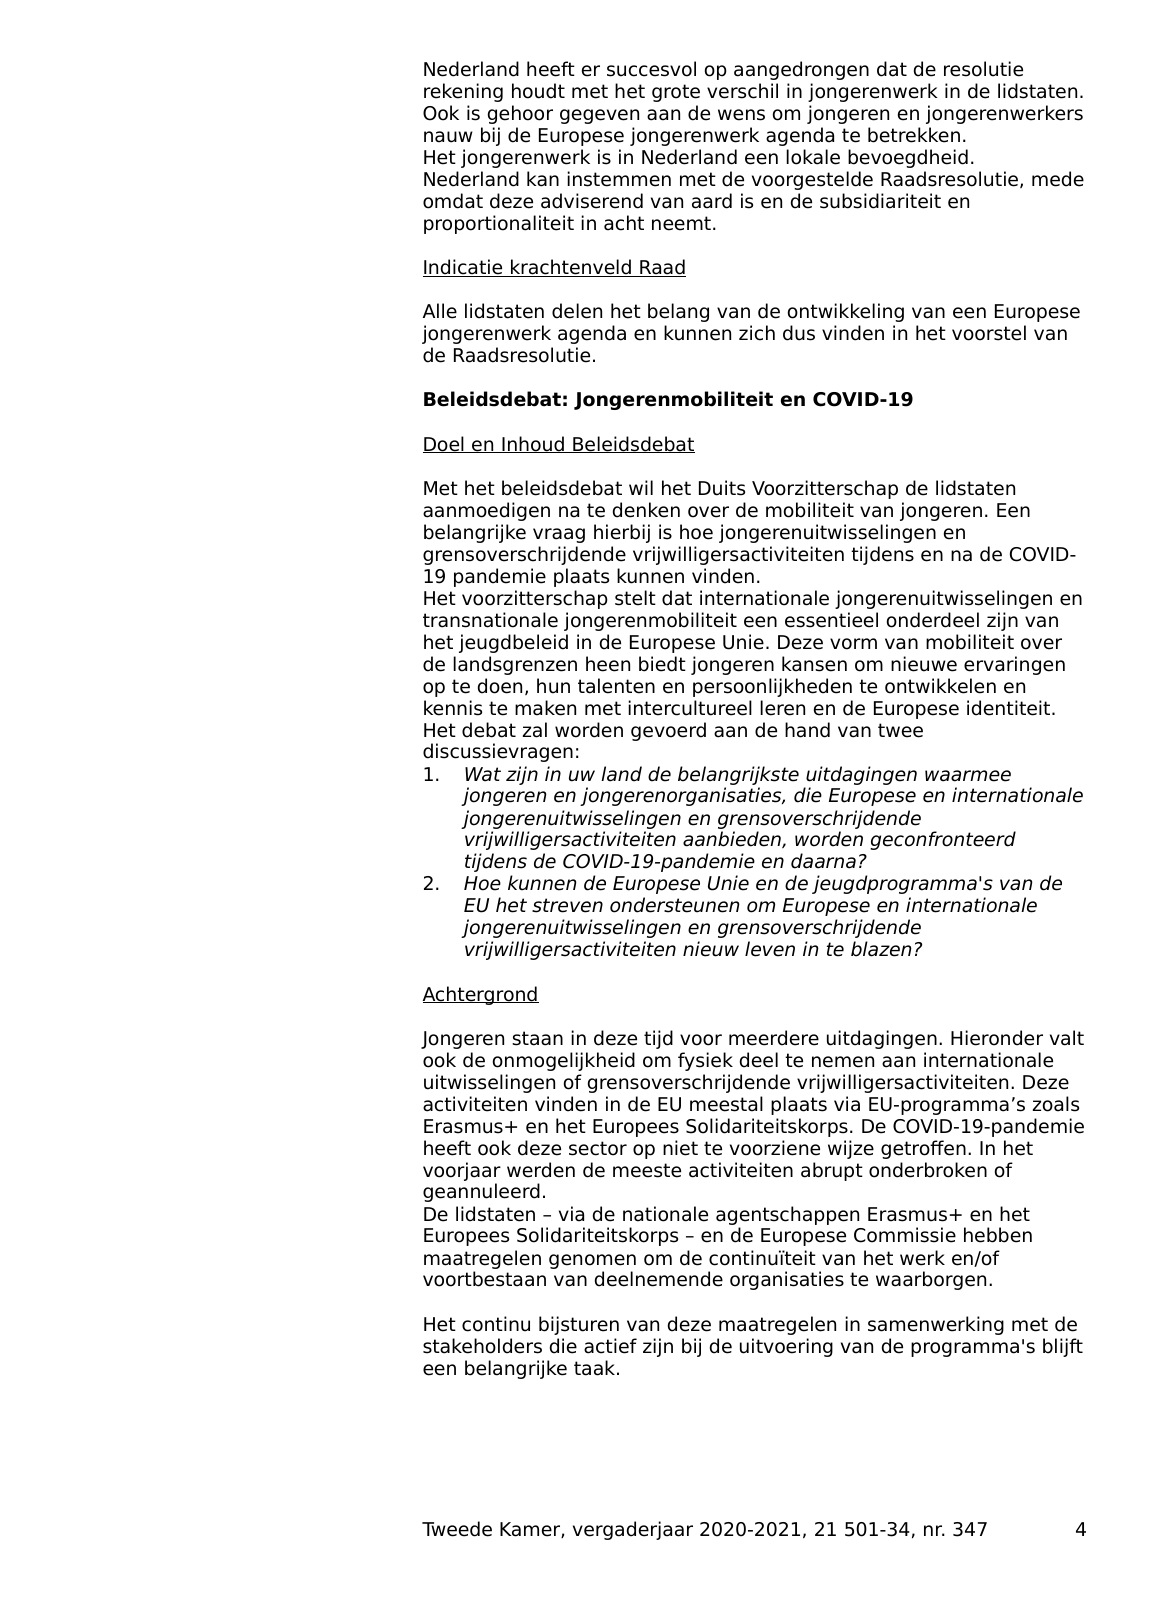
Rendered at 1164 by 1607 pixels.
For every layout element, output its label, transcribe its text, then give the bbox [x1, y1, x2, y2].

text Alle lidstaten delen het belang van de ontwikkeling van een Europese jongerenwerk agenda en kunnen zich dus vinden in het voorstel van de Raadsresolutie. [422, 301, 1087, 367]
subtitle Achtergrond [422, 983, 1087, 1005]
text Het continu bijsturen van deze maatregelen in samenwerking met de stakeholders die actief zijn bij de uitvoering van de programma's blijft een belangrijke taak. [422, 1313, 1087, 1379]
text Nederland heeft er succesvol op aangedrongen dat de resolutie rekening houdt met het grote verschil in jongerenwerk in de lidstaten. Ook is gehoor gegeven aan de wens om jongeren en jongerenwerkers nauw bij de Europese jongerenwerk agenda te betrekken. [422, 59, 1087, 147]
text 2. Hoe kunnen de Europese Unie en de jeugdprogramma's van de EU het streven ondersteunen om Europese en internationale jongerenuitwisselingen en grensoverschrijdende vrijwilligersactiviteiten nieuw leven in te blazen? [422, 873, 1087, 961]
text 1. Wat zijn in uw land de belangrijkste uitdagingen waarmee jongeren en jongerenorganisaties, die Europese en internationale jongerenuitwisselingen en grensoverschrijdende vrijwilligersactiviteiten aanbieden, worden geconfronteerd tijdens de COVID-19-pandemie en daarna? [422, 763, 1087, 873]
subtitle Indicatie krachtenveld Raad [422, 257, 1087, 279]
subtitle Beleidsdebat: Jongerenmobiliteit en COVID-19 [422, 389, 1087, 411]
subtitle Doel en Inhoud Beleidsdebat [422, 433, 1087, 456]
text Het debat zal worden gevoerd aan de hand van twee discussievragen: [422, 719, 1087, 763]
text Het voorzitterschap stelt dat internationale jongerenuitwisselingen en transnationale jongerenmobiliteit een essentieel onderdeel zijn van het jeugdbeleid in de Europese Unie. Deze vorm van mobiliteit over de landsgrenzen heen biedt jongeren kansen om nieuwe ervaringen op te doen, hun talenten en persoonlijkheden te ontwikkelen en kennis te maken met intercultureel leren en de Europese identiteit. [422, 588, 1087, 719]
text Het jongerenwerk is in Nederland een lokale bevoegdheid. [422, 147, 1087, 169]
text Jongeren staan in deze tijd voor meerdere uitdagingen. Hieronder valt ook de onmogelijkheid om fysiek deel te nemen aan internationale uitwisselingen of grensoverschrijdende vrijwilligersactiviteiten. Deze activiteiten vinden in de EU meestal plaats via EU-programma’s zoals Erasmus+ en het Europees Solidariteitskorps. De COVID-19-pandemie heeft ook deze sector op niet te voorziene wijze getroffen. In het voorjaar werden de meeste activiteiten abrupt onderbroken of geannuleerd. [422, 1028, 1087, 1203]
text Nederland kan instemmen met de voorgestelde Raadsresolutie, mede omdat deze adviserend van aard is en de subsidiariteit en proportionaliteit in acht neemt. [422, 169, 1087, 235]
text Met het beleidsdebat wil het Duits Voorzitterschap de lidstaten aanmoedigen na te denken over de mobiliteit van jongeren. Een belangrijke vraag hierbij is hoe jongerenuitwisselingen en grensoverschrijdende vrijwilligersactiviteiten tijdens en na de COVID-19 pandemie plaats kunnen vinden. [422, 478, 1087, 588]
text De lidstaten – via de nationale agentschappen Erasmus+ en het Europees Solidariteitskorps – en de Europese Commissie hebben maatregelen genomen om de continuïteit van het werk en/of voortbestaan van deelnemende organisaties te waarborgen. [422, 1203, 1087, 1291]
